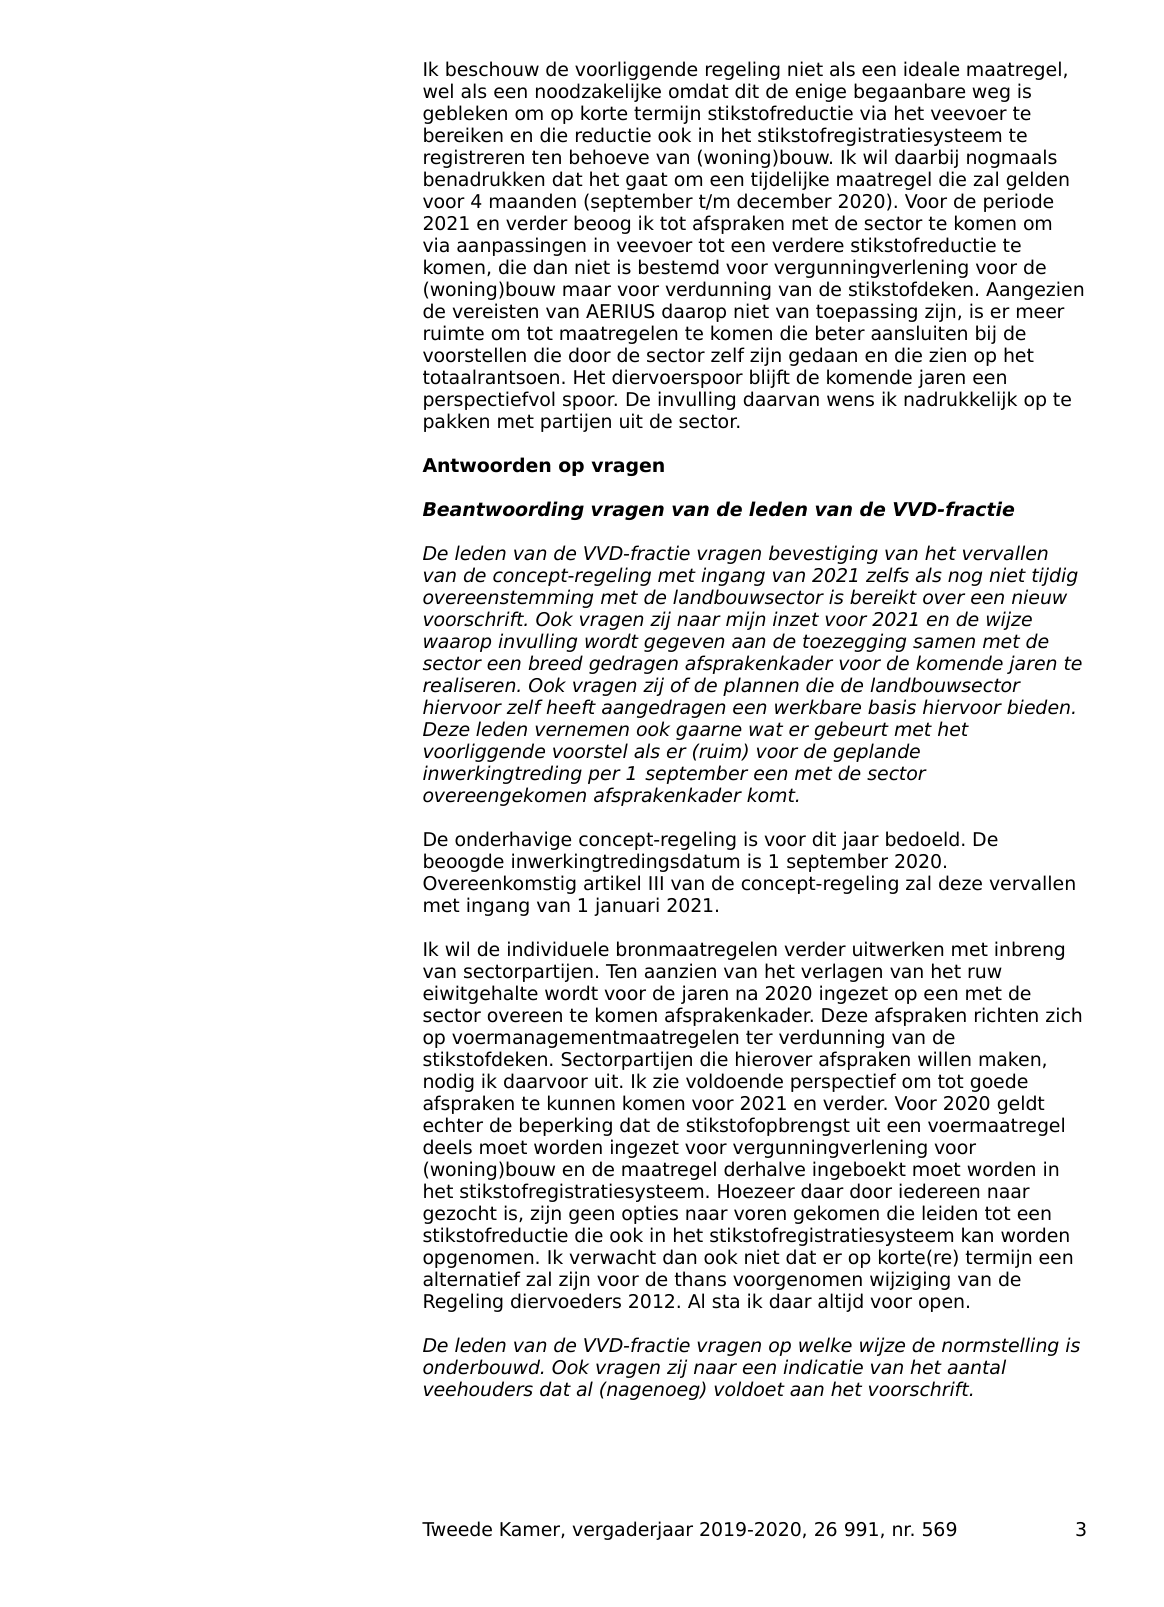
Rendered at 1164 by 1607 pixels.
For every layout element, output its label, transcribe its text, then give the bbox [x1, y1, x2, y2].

text Ik wil de individuele bronmaatregelen verder uitwerken met inbreng van sectorpartijen. Ten aanzien van het verlagen van het ruw eiwitgehalte wordt voor de jaren na 2020 ingezet op een met de sector overeen te komen afsprakenkader. Deze afspraken richten zich op voermanagementmaatregelen ter verdunning van de stikstofdeken. Sectorpartijen die hierover afspraken willen maken, nodig ik daarvoor uit. Ik zie voldoende perspectief om tot goede afspraken te kunnen komen voor 2021 en verder. Voor 2020 geldt echter de beperking dat de stikstofopbrengst uit een voermaatregel deels moet worden ingezet voor vergunningverlening voor (woning)bouw en de maatregel derhalve ingeboekt moet worden in het stikstofregistratiesysteem. Hoezeer daar door iedereen naar gezocht is, zijn geen opties naar voren gekomen die leiden tot een stikstofreductie die ook in het stikstofregistratiesysteem kan worden opgenomen. Ik verwacht dan ook niet dat er op korte(re) termijn een alternatief zal zijn voor de thans voorgenomen wijziging van de Regeling diervoeders 2012. Al sta ik daar altijd voor open. [422, 939, 1087, 1313]
text Ik beschouw de voorliggende regeling niet als een ideale maatregel, wel als een noodzakelijke omdat dit de enige begaanbare weg is gebleken om op korte termijn stikstofreductie via het veevoer te bereiken en die reductie ook in het stikstofregistratiesysteem te registreren ten behoeve van (woning)bouw. Ik wil daarbij nogmaals benadrukken dat het gaat om een tijdelijke maatregel die zal gelden voor 4 maanden (september t/m december 2020). Voor de periode 2021 en verder beoog ik tot afspraken met de sector te komen om via aanpassingen in veevoer tot een verdere stikstofreductie te komen, die dan niet is bestemd voor vergunningverlening voor de (woning)bouw maar voor verdunning van de stikstofdeken. Aangezien de vereisten van AERIUS daarop niet van toepassing zijn, is er meer ruimte om tot maatregelen te komen die beter aansluiten bij de voorstellen die door de sector zelf zijn gedaan en die zien op het totaalrantsoen. Het diervoerspoor blijft de komende jaren een perspectiefvol spoor. De invulling daarvan wens ik nadrukkelijk op te pakken met partijen uit de sector. [422, 59, 1087, 433]
text De onderhavige concept-regeling is voor dit jaar bedoeld. De beoogde inwerkingtredingsdatum is 1 september 2020. Overeenkomstig artikel III van de concept-regeling zal deze vervallen met ingang van 1 januari 2021. [422, 829, 1087, 917]
subtitle Antwoorden op vragen [422, 455, 1087, 477]
text De leden van de VVD-fractie vragen bevestiging van het vervallen van de concept-regeling met ingang van 2021 zelfs als nog niet tijdig overeenstemming met de landbouwsector is bereikt over een nieuw voorschrift. Ook vragen zij naar mijn inzet voor 2021 en de wijze waarop invulling wordt gegeven aan de toezegging samen met de sector een breed gedragen afsprakenkader voor de komende jaren te realiseren. Ook vragen zij of de plannen die de landbouwsector hiervoor zelf heeft aangedragen een werkbare basis hiervoor bieden. Deze leden vernemen ook gaarne wat er gebeurt met het voorliggende voorstel als er (ruim) voor de geplande inwerkingtreding per 1 september een met de sector overeengekomen afsprakenkader komt. [422, 543, 1087, 807]
subtitle Beantwoording vragen van de leden van de VVD-fractie [422, 499, 1087, 521]
text De leden van de VVD-fractie vragen op welke wijze de normstelling is onderbouwd. Ook vragen zij naar een indicatie van het aantal veehouders dat al (nagenoeg) voldoet aan het voorschrift. [422, 1335, 1087, 1401]
